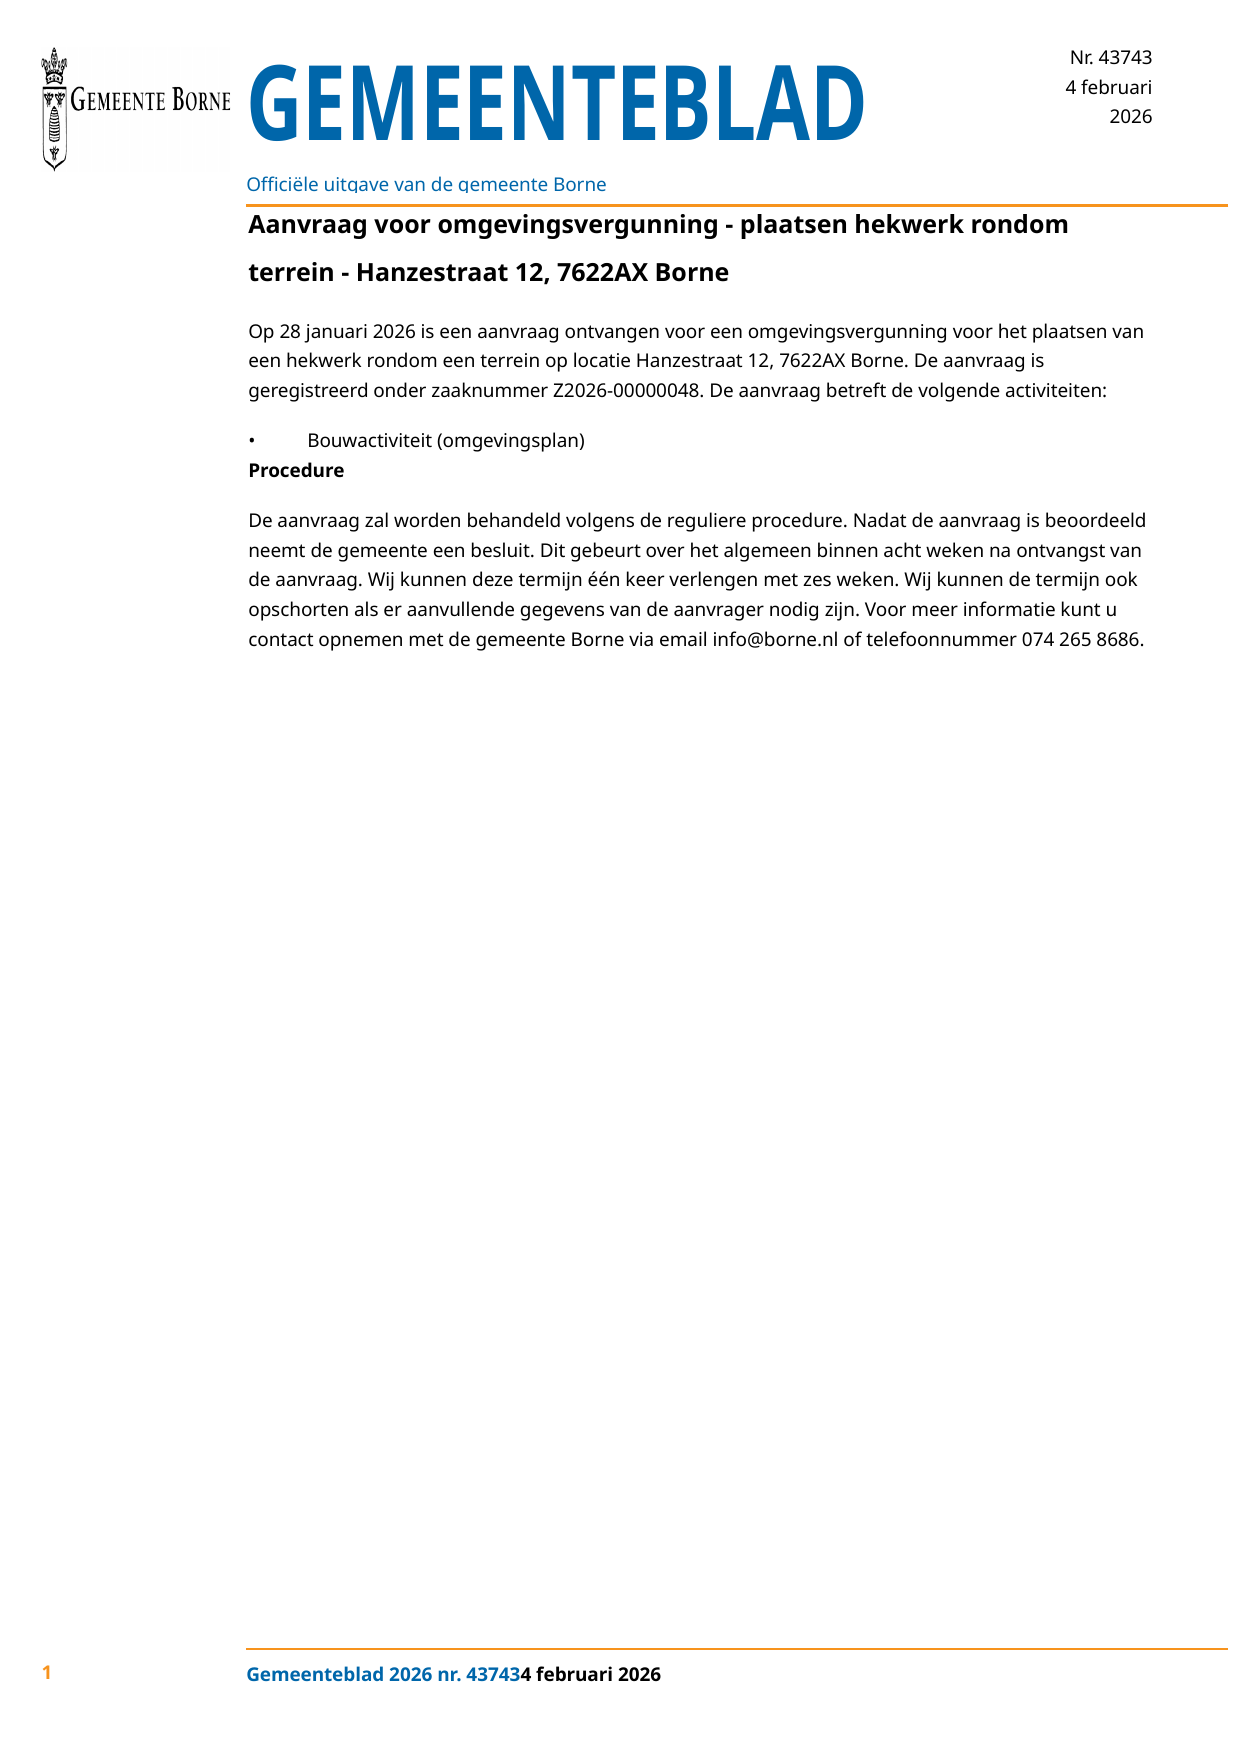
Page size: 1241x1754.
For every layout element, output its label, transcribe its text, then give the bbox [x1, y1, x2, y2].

picture [41, 47, 231, 172]
list Bouwactiviteit (omgevingsplan) [248, 427, 1152, 453]
text De aanvraag zal worden behandeld volgens de reguliere procedure. Nadat de aanvraag is beoordeeld neemt de gemeente een besluit. Dit gebeurt over het algemeen binnen acht weken na ontvangst van de aanvraag. Wij kunnen deze termijn één keer verlengen met zes weken. Wij kunnen de termijn ook opschorten als er aanvullende gegevens van de aanvrager nodig zijn. Voor meer informatie kunt u contact opnemen met de gemeente Borne via email info@borne.nl of telefoonnummer 074 265 8686. [248, 507, 1152, 652]
text Procedure [248, 457, 1152, 483]
text Aanvraag voor omgevingsvergunning - plaatsen hekwerk rondom terrein - Hanzestraat 12, 7622AX Borne [248, 207, 1152, 288]
text Op 28 januari 2026 is een aanvraag ontvangen voor een omgevingsvergunning voor het plaatsen van een hekwerk rondom een terrein op locatie Hanzestraat 12, 7622AX Borne. De aanvraag is geregistreerd onder zaaknummer Z2026-00000048. De aanvraag betreft de volgende activiteiten: [248, 318, 1152, 403]
